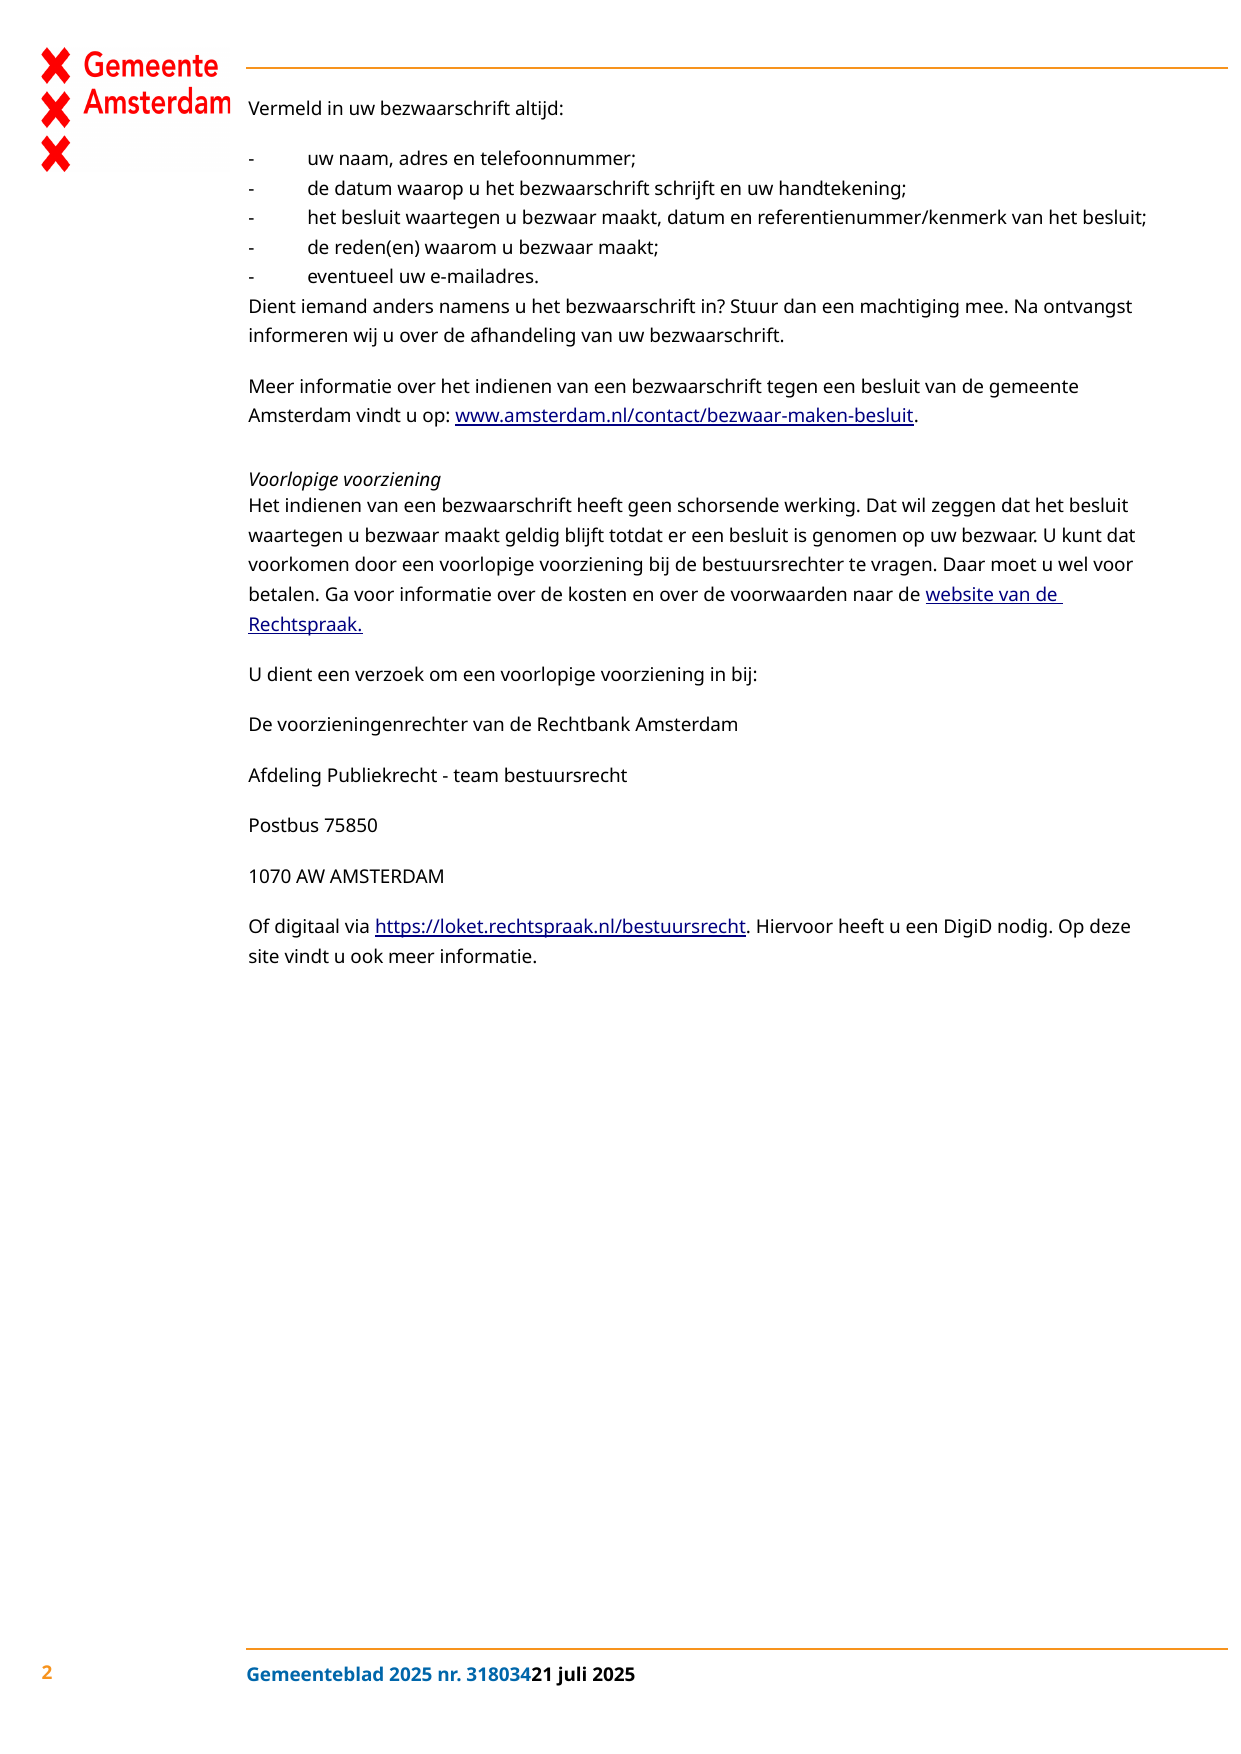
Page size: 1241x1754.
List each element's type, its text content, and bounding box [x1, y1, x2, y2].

text Meer informatie over het indienen van een bezwaarschrift tegen een besluit van de gemeente Amsterdam vindt u op: www.amsterdam.nl/contact/bezwaar-maken-besluit. [248, 373, 1152, 428]
list de reden(en) waarom u bezwaar maakt; [248, 234, 1152, 260]
text Voorlopige voorziening [248, 467, 1152, 492]
list de datum waarop u het bezwaarschrift schrijft en uw handtekening; [248, 175, 1152, 201]
text Vermeld in uw bezwaarschrift altijd: [248, 95, 1152, 121]
text Of digitaal via https://loket.rechtspraak.nl/bestuursrecht. Hiervoor heeft u een DigiD nodig. Op deze site vindt u ook meer informatie. [248, 913, 1152, 968]
text U dient een verzoek om een voorlopige voorziening in bij: [248, 661, 1152, 687]
list het besluit waartegen u bezwaar maakt, datum en referentienummer/kenmerk van het besluit; [248, 204, 1152, 230]
list eventueel uw e-mailadres. [248, 263, 1152, 289]
text 1070 AW AMSTERDAM [248, 863, 1152, 888]
text Afdeling Publiekrecht - team bestuursrecht [248, 762, 1152, 788]
text Het indienen van een bezwaarschrift heeft geen schorsende werking. Dat wil zeggen dat het besluit waartegen u bezwaar maakt geldig blijft totdat er een besluit is genomen op uw bezwaar. U kunt dat voorkomen door een voorlopige voorziening bij de bestuursrechter te vragen. Daar moet u wel voor betalen. Ga voor informatie over de kosten en over de voorwaarden naar de website van de Rechtspraak. [248, 492, 1152, 636]
text Postbus 75850 [248, 812, 1152, 838]
picture [41, 47, 231, 172]
text De voorzieningenrechter van de Rechtbank Amsterdam [248, 712, 1152, 737]
list uw naam, adres en telefoonnummer; [248, 145, 1152, 171]
text Dient iemand anders namens u het bezwaarschrift in? Stuur dan een machtiging mee. Na ontvangst informeren wij u over de afhandeling van uw bezwaarschrift. [248, 293, 1152, 348]
